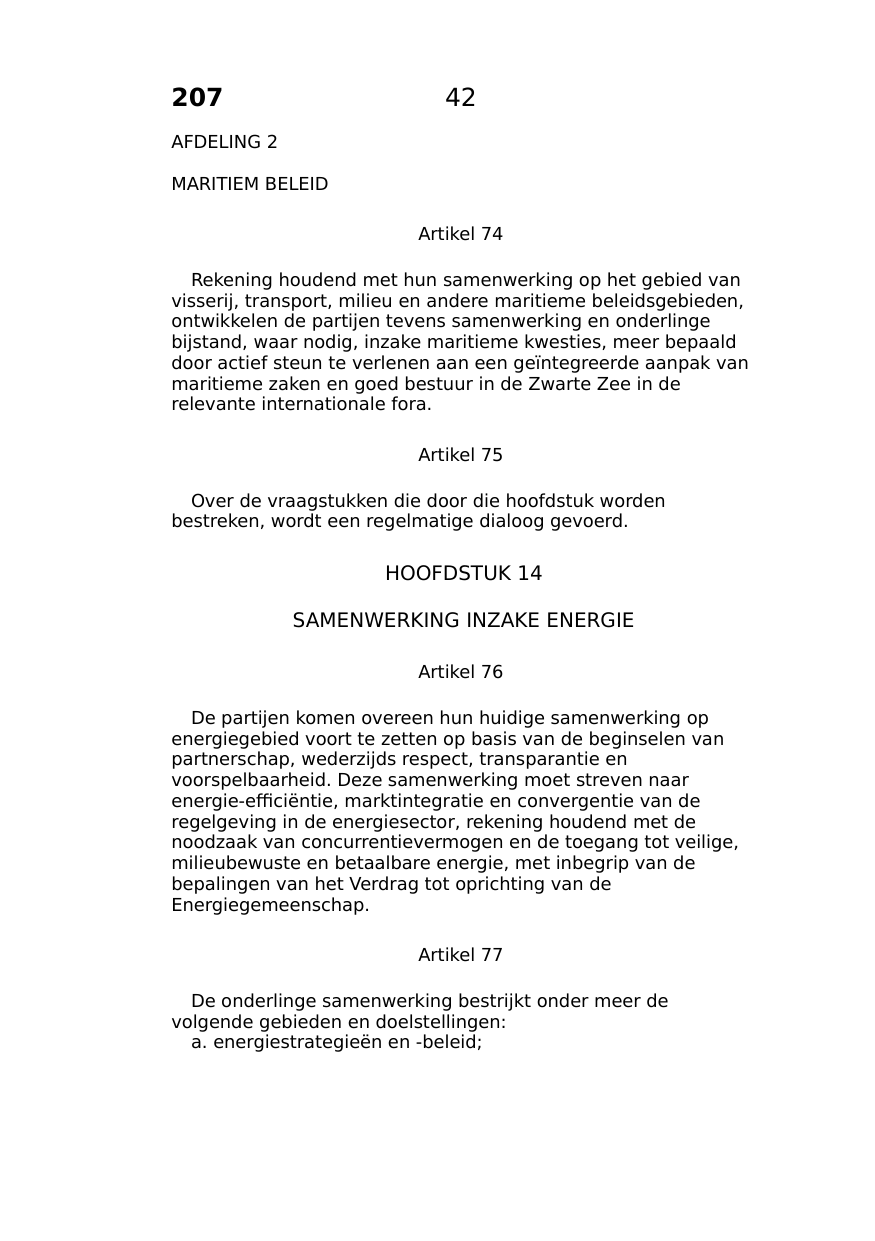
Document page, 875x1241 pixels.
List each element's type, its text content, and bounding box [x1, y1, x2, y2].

text Over de vraagstukken die door die hoofdstuk worden bestreken, wordt een regelmatige dialoog gevoerd. [171, 491, 756, 532]
subtitle Artikel 75 [171, 445, 756, 466]
text De partijen komen overeen hun huidige samenwerking op energiegebied voort te zetten op basis van de beginselen van partnerschap, wederzijds respect, transparantie en voorspelbaarheid. Deze samenwerking moet streven naar energie-efficiëntie, marktintegratie en convergentie van de regelgeving in de energiesector, rekening houdend met de noodzaak van concurrentievermogen en de toegang tot veilige, milieubewuste en betaalbare energie, met inbegrip van de bepalingen van het Verdrag tot oprichting van de Energiegemeenschap. [171, 708, 756, 915]
subtitle HOOFDSTUK 14 SAMENWERKING INZAKE ENERGIE [171, 562, 756, 632]
text De onderlinge samenwerking bestrijkt onder meer de volgende gebieden en doelstellingen: [171, 991, 756, 1032]
subtitle AFDELING 2 MARITIEM BELEID [171, 132, 756, 194]
subtitle Artikel 74 [171, 224, 756, 245]
text Rekening houdend met hun samenwerking op het gebied van visserij, transport, milieu en andere maritieme beleidsgebieden, ontwikkelen de partijen tevens samenwerking en onderlinge bijstand, waar nodig, inzake maritieme kwesties, meer bepaald door actief steun te verlenen aan een geïntegreerde aanpak van maritieme zaken en goed bestuur in de Zwarte Zee in de relevante internationale fora. [171, 270, 756, 415]
subtitle Artikel 77 [171, 945, 756, 966]
text a. energiestrategieën en -beleid; [171, 1032, 756, 1053]
subtitle Artikel 76 [171, 662, 756, 683]
